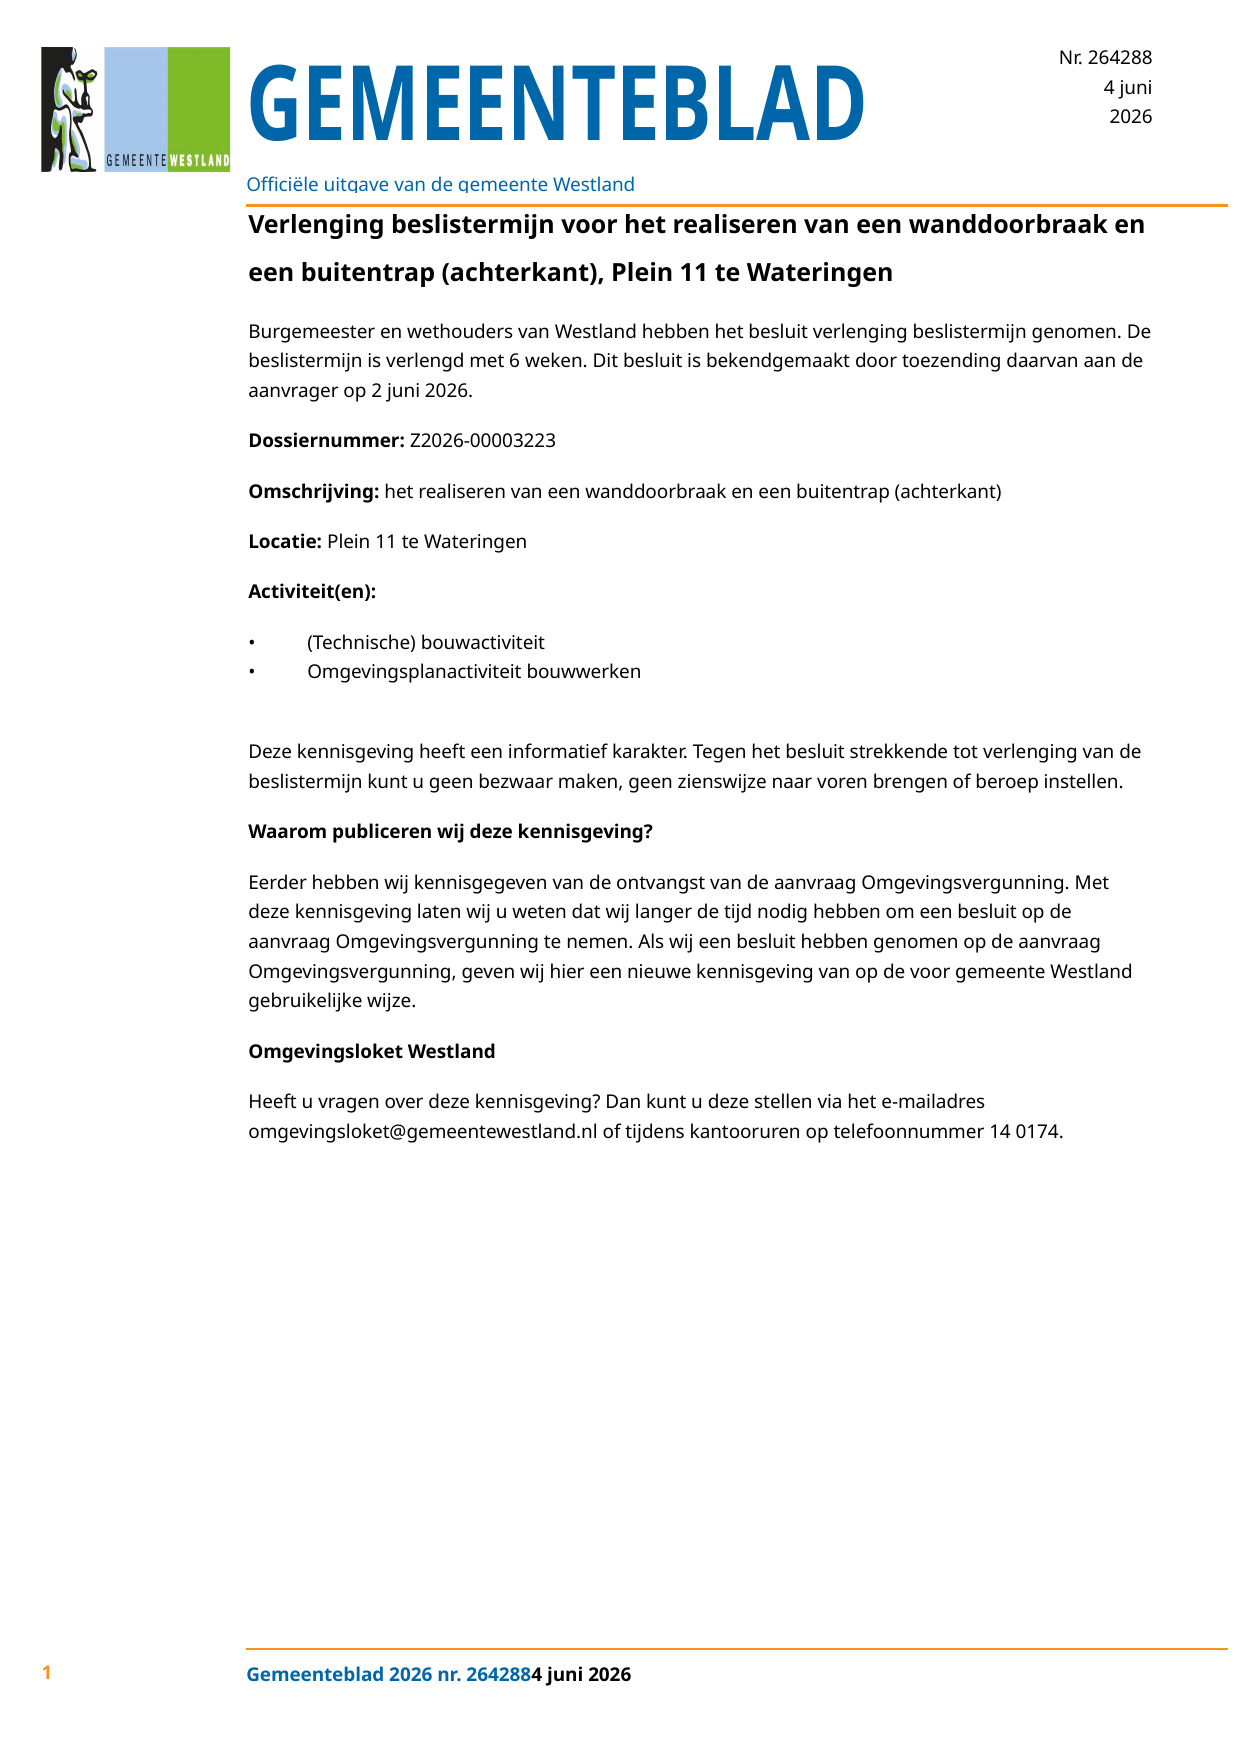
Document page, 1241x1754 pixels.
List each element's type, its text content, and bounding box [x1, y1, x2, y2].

text Verlenging beslistermijn voor het realiseren van een wanddoorbraak en een buitentrap (achterkant), Plein 11 te Wateringen [248, 207, 1152, 288]
text Burgemeester en wethouders van Westland hebben het besluit verlenging beslistermijn genomen. De beslistermijn is verlengd met 6 weken. Dit besluit is bekendgemaakt door toezending daarvan aan de aanvrager op 2 juni 2026. [248, 318, 1152, 403]
text Heeft u vragen over deze kennisgeving? Dan kunt u deze stellen via het e-mailadres omgevingsloket@gemeentewestland.nl of tijdens kantooruren op telefoonnummer 14 0174. [248, 1088, 1152, 1144]
text Eerder hebben wij kennisgegeven van de ontvangst van de aanvraag Omgevingsvergunning. Met deze kennisgeving laten wij u weten dat wij langer de tijd nodig hebben om een besluit op de aanvraag Omgevingsvergunning te nemen. Als wij een besluit hebben genomen op de aanvraag Omgevingsvergunning, geven wij hier een nieuwe kennisgeving van op de voor gemeente Westland gebruikelijke wijze. [248, 869, 1152, 1013]
text Activiteit(en): [248, 579, 1152, 604]
text Waarom publiceren wij deze kennisgeving? [248, 819, 1152, 844]
list Omgevingsplanactiviteit bouwwerken [248, 659, 1152, 684]
text Deze kennisgeving heeft een informatief karakter. Tegen het besluit strekkende tot verlenging van de beslistermijn kunt u geen bezwaar maken, geen zienswijze naar voren brengen of beroep instellen. [248, 739, 1152, 794]
text Omschrijving: het realiseren van een wanddoorbraak en een buitentrap (achterkant) [248, 478, 1152, 504]
text Dossiernummer: Z2026-00003223 [248, 427, 1152, 453]
text Locatie: Plein 11 te Wateringen [248, 528, 1152, 554]
text Omgevingsloket Westland [248, 1038, 1152, 1064]
list (Technische) bouwactiviteit [248, 629, 1152, 655]
picture [41, 47, 231, 172]
